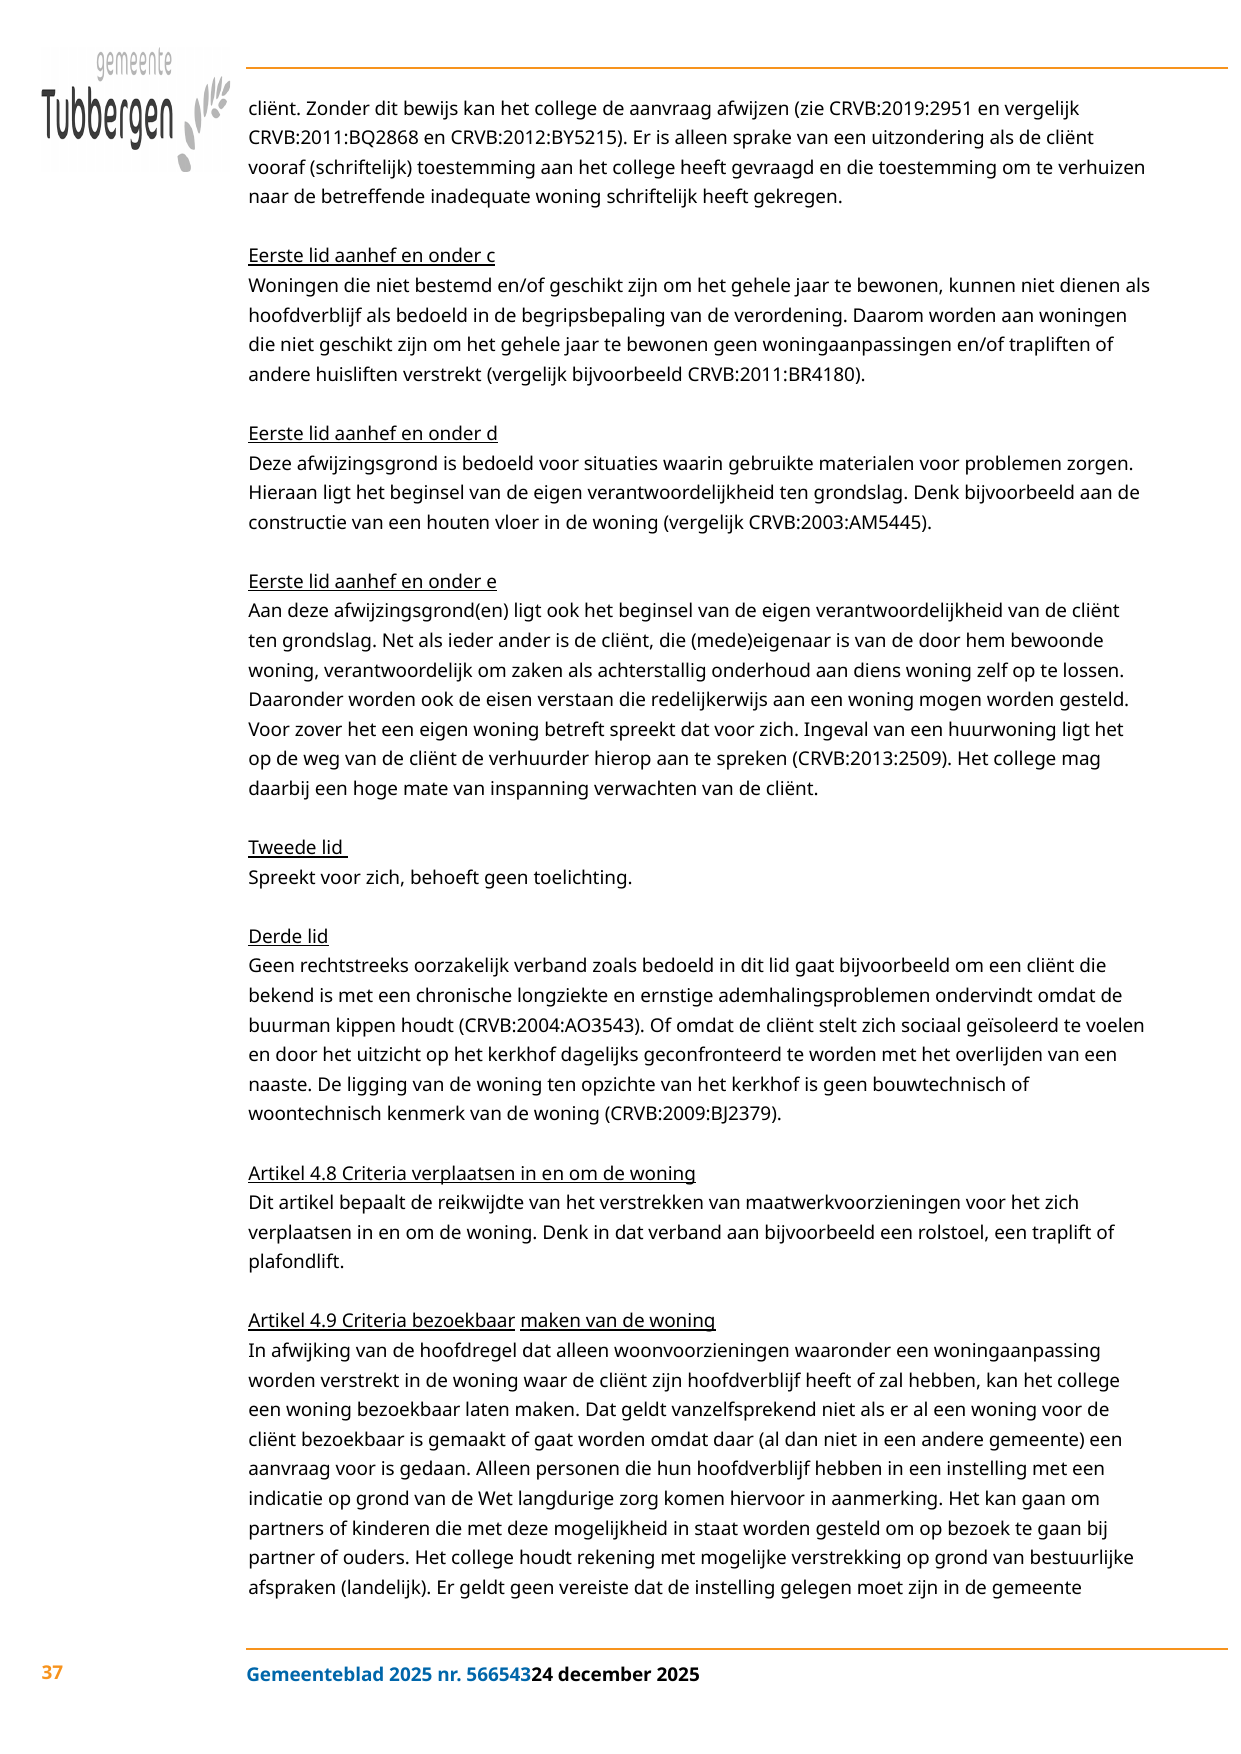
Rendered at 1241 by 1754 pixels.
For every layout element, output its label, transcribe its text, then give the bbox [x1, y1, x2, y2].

text Eerste lid aanhef en onder e [248, 568, 1152, 594]
text Artikel 4.9 Criteria bezoekbaar maken van de woning [248, 1308, 1152, 1333]
text Eerste lid aanhef en onder d [248, 420, 1152, 446]
text Dit artikel bepaalt de reikwijdte van het verstrekken van maatwerkvoorzieningen voor het zich verplaatsen in en om de woning. Denk in dat verband aan bijvoorbeeld een rolstoel, een traplift of plafondlift. [248, 1189, 1152, 1274]
text cliënt. Zonder dit bewijs kan het college de aanvraag afwijzen (zie CRVB:2019:2951 en vergelijk CRVB:2011:BQ2868 en CRVB:2012:BY5215). Er is alleen sprake van een uitzondering als de cliënt vooraf (schriftelijk) toestemming aan het college heeft gevraagd en die toestemming om te verhuizen naar de betreffende inadequate woning schriftelijk heeft gekregen. [248, 95, 1152, 209]
text In afwijking van de hoofdregel dat alleen woonvoorzieningen waaronder een woningaanpassing worden verstrekt in de woning waar de cliënt zijn hoofdverblijf heeft of zal hebben, kan het college een woning bezoekbaar laten maken. Dat geldt vanzelfsprekend niet als er al een woning voor de cliënt bezoekbaar is gemaakt of gaat worden omdat daar (al dan niet in een andere gemeente) een aanvraag voor is gedaan. Alleen personen die hun hoofdverblijf hebben in een instelling met een indicatie op grond van de Wet langdurige zorg komen hiervoor in aanmerking. Het kan gaan om partners of kinderen die met deze mogelijkheid in staat worden gesteld om op bezoek te gaan bij partner of ouders. Het college houdt rekening met mogelijke verstrekking op grond van bestuurlijke afspraken (landelijk). Er geldt geen vereiste dat de instelling gelegen moet zijn in de gemeente [248, 1337, 1152, 1600]
text Derde lid [248, 923, 1152, 949]
text Artikel 4.8 Criteria verplaatsen in en om de woning [248, 1160, 1152, 1186]
text Eerste lid aanhef en onder c [248, 243, 1152, 268]
text Aan deze afwijzingsgrond(en) ligt ook het beginsel van de eigen verantwoordelijkheid van de cliënt ten grondslag. Net als ieder ander is de cliënt, die (mede)eigenaar is van de door hem bewoonde woning, verantwoordelijk om zaken als achterstallig onderhoud aan diens woning zelf op te lossen. Daaronder worden ook de eisen verstaan die redelijkerwijs aan een woning mogen worden gesteld. Voor zover het een eigen woning betreft spreekt dat voor zich. Ingeval van een huurwoning ligt het op de weg van de cliënt de verhuurder hierop aan te spreken (CRVB:2013:2509). Het college mag daarbij een hoge mate van inspanning verwachten van de cliënt. [248, 598, 1152, 801]
text Woningen die niet bestemd en/of geschikt zijn om het gehele jaar te bewonen, kunnen niet dienen als hoofdverblijf als bedoeld in de begripsbepaling van de verordening. Daarom worden aan woningen die niet geschikt zijn om het gehele jaar te bewonen geen woningaanpassingen en/of trapliften of andere huisliften verstrekt (vergelijk bijvoorbeeld CRVB:2011:BR4180). [248, 272, 1152, 387]
text Tweede lid [248, 834, 1152, 860]
text Geen rechtstreeks oorzakelijk verband zoals bedoeld in dit lid gaat bijvoorbeeld om een cliënt die bekend is met een chronische longziekte en ernstige ademhalingsproblemen ondervindt omdat de buurman kippen houdt (CRVB:2004:AO3543). Of omdat de cliënt stelt zich sociaal geïsoleerd te voelen en door het uitzicht op het kerkhof dagelijks geconfronteerd te worden met het overlijden van een naaste. De ligging van de woning ten opzichte van het kerkhof is geen bouwtechnisch of woontechnisch kenmerk van de woning (CRVB:2009:BJ2379). [248, 953, 1152, 1126]
text Deze afwijzingsgrond is bedoeld voor situaties waarin gebruikte materialen voor problemen zorgen. Hieraan ligt het beginsel van de eigen verantwoordelijkheid ten grondslag. Denk bijvoorbeeld aan de constructie van een houten vloer in de woning (vergelijk CRVB:2003:AM5445). [248, 450, 1152, 535]
text Spreekt voor zich, behoeft geen toelichting. [248, 864, 1152, 890]
picture [41, 47, 231, 172]
